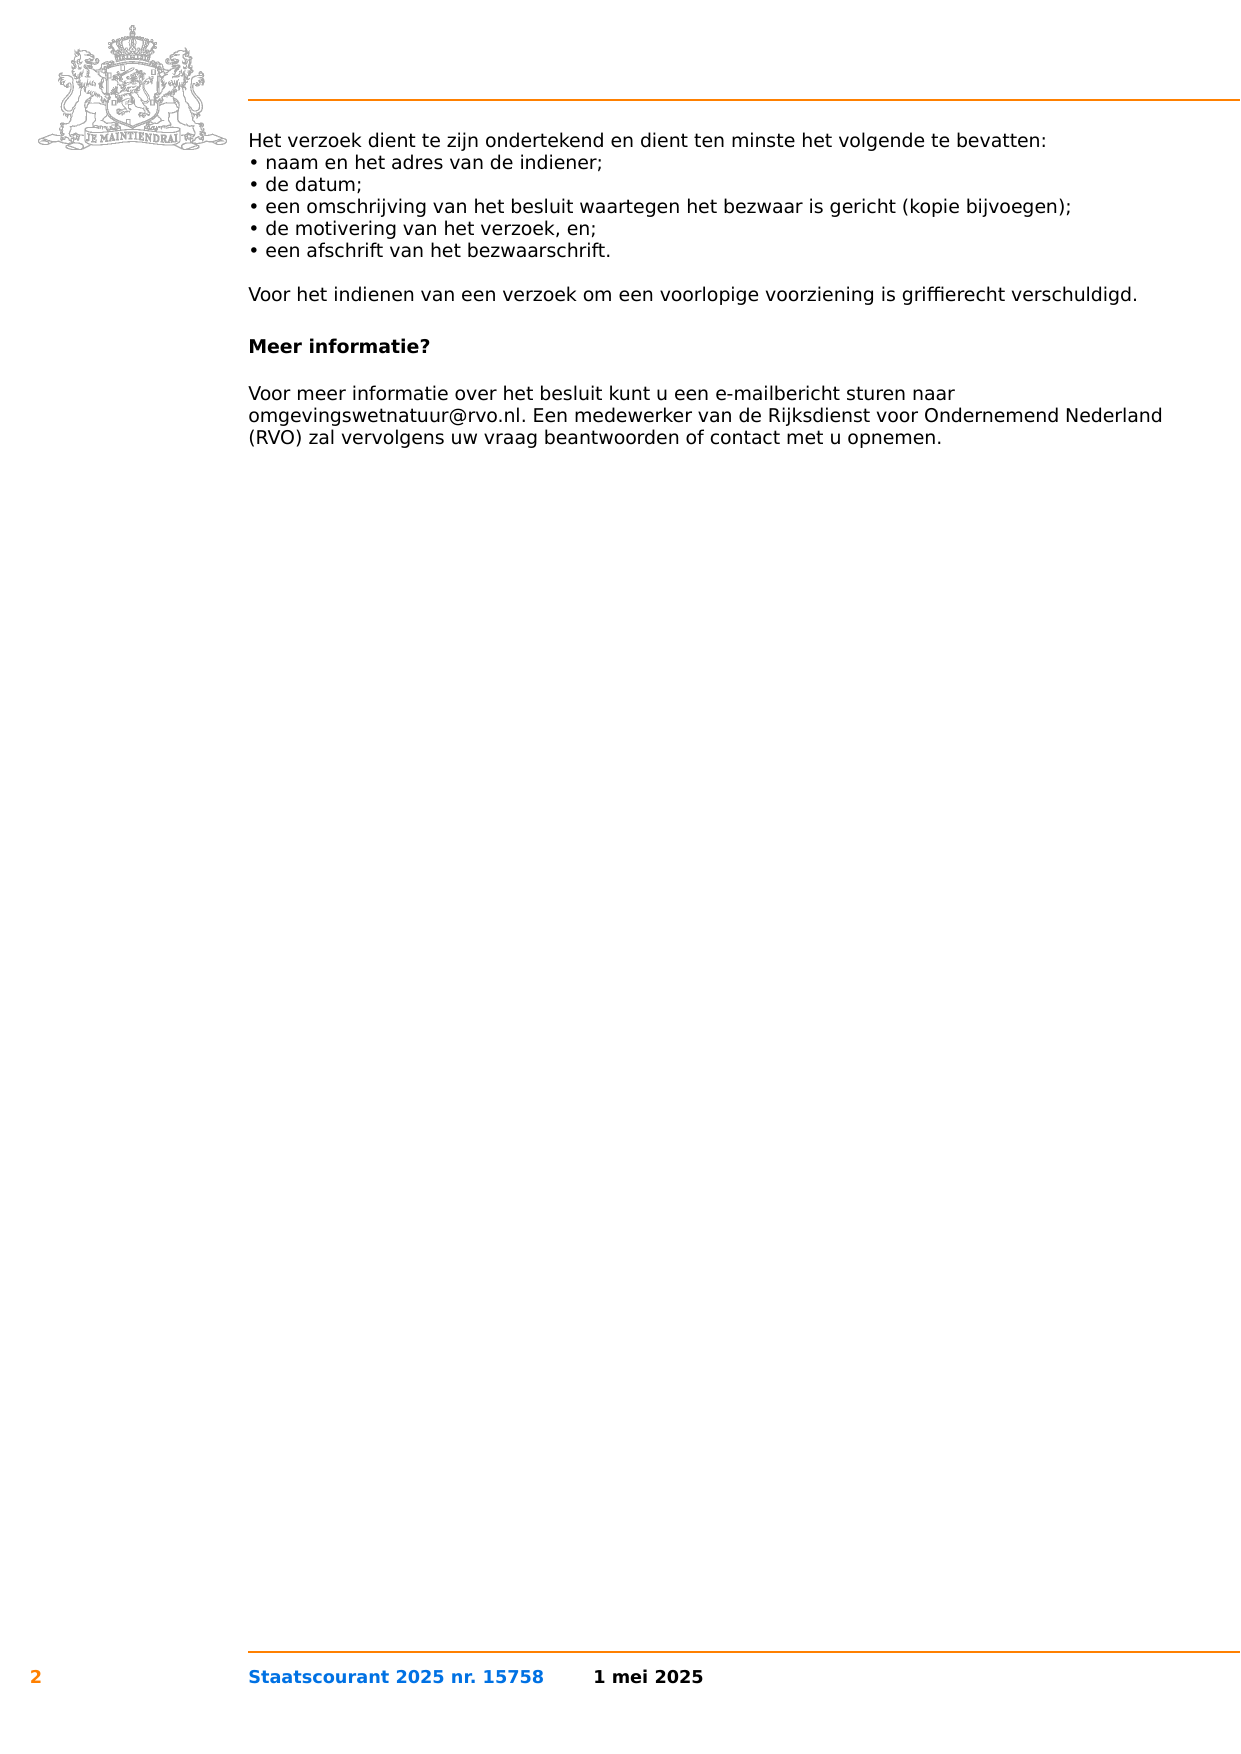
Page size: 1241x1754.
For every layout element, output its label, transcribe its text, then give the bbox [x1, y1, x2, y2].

text • een afschrift van het bezwaarschrift. [248, 240, 1163, 262]
text Voor het indienen van een verzoek om een voorlopige voorziening is griffierecht verschuldigd. [248, 284, 1163, 306]
subtitle Meer informatie? [248, 336, 1163, 358]
text • een omschrijving van het besluit waartegen het bezwaar is gericht (kopie bijvoegen); [248, 196, 1163, 218]
text Het verzoek dient te zijn ondertekend en dient ten minste het volgende te bevatten: [248, 130, 1163, 152]
text • naam en het adres van de indiener; [248, 152, 1163, 174]
picture [38, 25, 227, 150]
text • de datum; [248, 174, 1163, 196]
text • de motivering van het verzoek, en; [248, 218, 1163, 240]
text Voor meer informatie over het besluit kunt u een e-mailbericht sturen naar omgevingswetnatuur@rvo.nl. Een medewerker van de Rijksdienst voor Ondernemend Nederland (RVO) zal vervolgens uw vraag beantwoorden of contact met u opnemen. [248, 383, 1163, 448]
